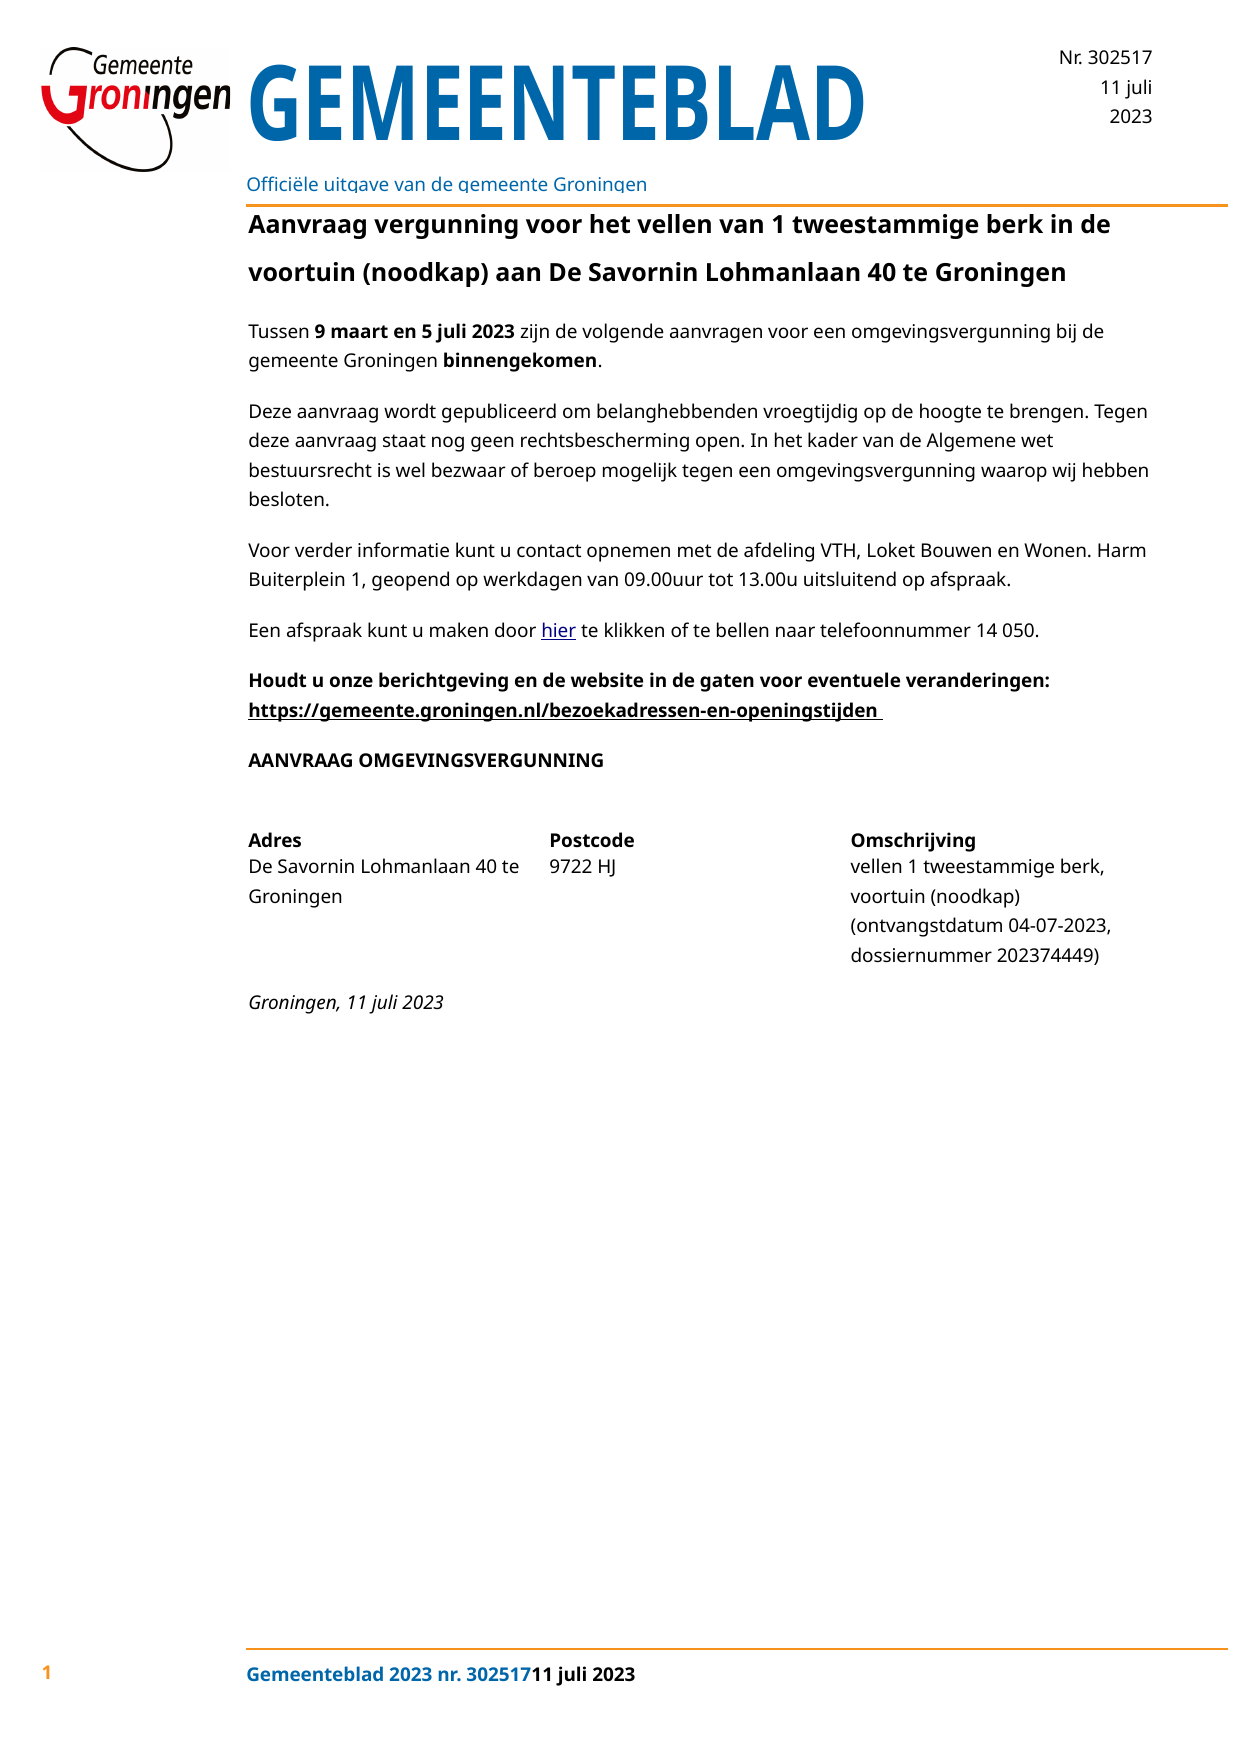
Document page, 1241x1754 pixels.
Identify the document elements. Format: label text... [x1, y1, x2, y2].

text Groningen, 11 juli 2023 [248, 989, 1152, 1015]
table_header Postcode [549, 828, 850, 853]
text Aanvraag vergunning voor het vellen van 1 tweestammige berk in de voortuin (noodkap) aan De Savornin Lohmanlaan 40 te Groningen [248, 207, 1152, 288]
table_cell 9722 HJ [549, 853, 850, 968]
text Een afspraak kunt u maken door hier te klikken of te bellen naar telefoonnummer 14 050. [248, 617, 1152, 643]
table_header Adres [248, 828, 549, 853]
text AANVRAAG OMGEVINGSVERGUNNING [248, 747, 1152, 773]
text Deze aanvraag wordt gepubliceerd om belanghebbenden vroegtijdig op de hoogte te brengen. Tegen deze aanvraag staat nog geen rechtsbescherming open. In het kader van de Algemene wet bestuursrecht is wel bezwaar of beroep mogelijk tegen een omgevingsvergunning waarop wij hebben besloten. [248, 398, 1152, 512]
picture [41, 47, 231, 172]
table_header Omschrijving [850, 828, 1152, 853]
table_cell vellen 1 tweestammige berk, voortuin (noodkap) (ontvangstdatum 04-07-2023, dossiernummer 202374449) [850, 853, 1152, 968]
text Tussen 9 maart en 5 juli 2023 zijn de volgende aanvragen voor een omgevingsvergunning bij de gemeente Groningen binnengekomen. [248, 318, 1152, 373]
text Houdt u onze berichtgeving en de website in de gaten voor eventuele veranderingen: https://gemeente.groningen.nl/bezoekadressen-en-openingstijden [248, 667, 1152, 723]
text Voor verder informatie kunt u contact opnemen met de afdeling VTH, Loket Bouwen en Wonen. Harm Buiterplein 1, geopend op werkdagen van 09.00uur tot 13.00u uitsluitend op afspraak. [248, 537, 1152, 592]
table_cell De Savornin Lohmanlaan 40 te Groningen [248, 853, 549, 968]
